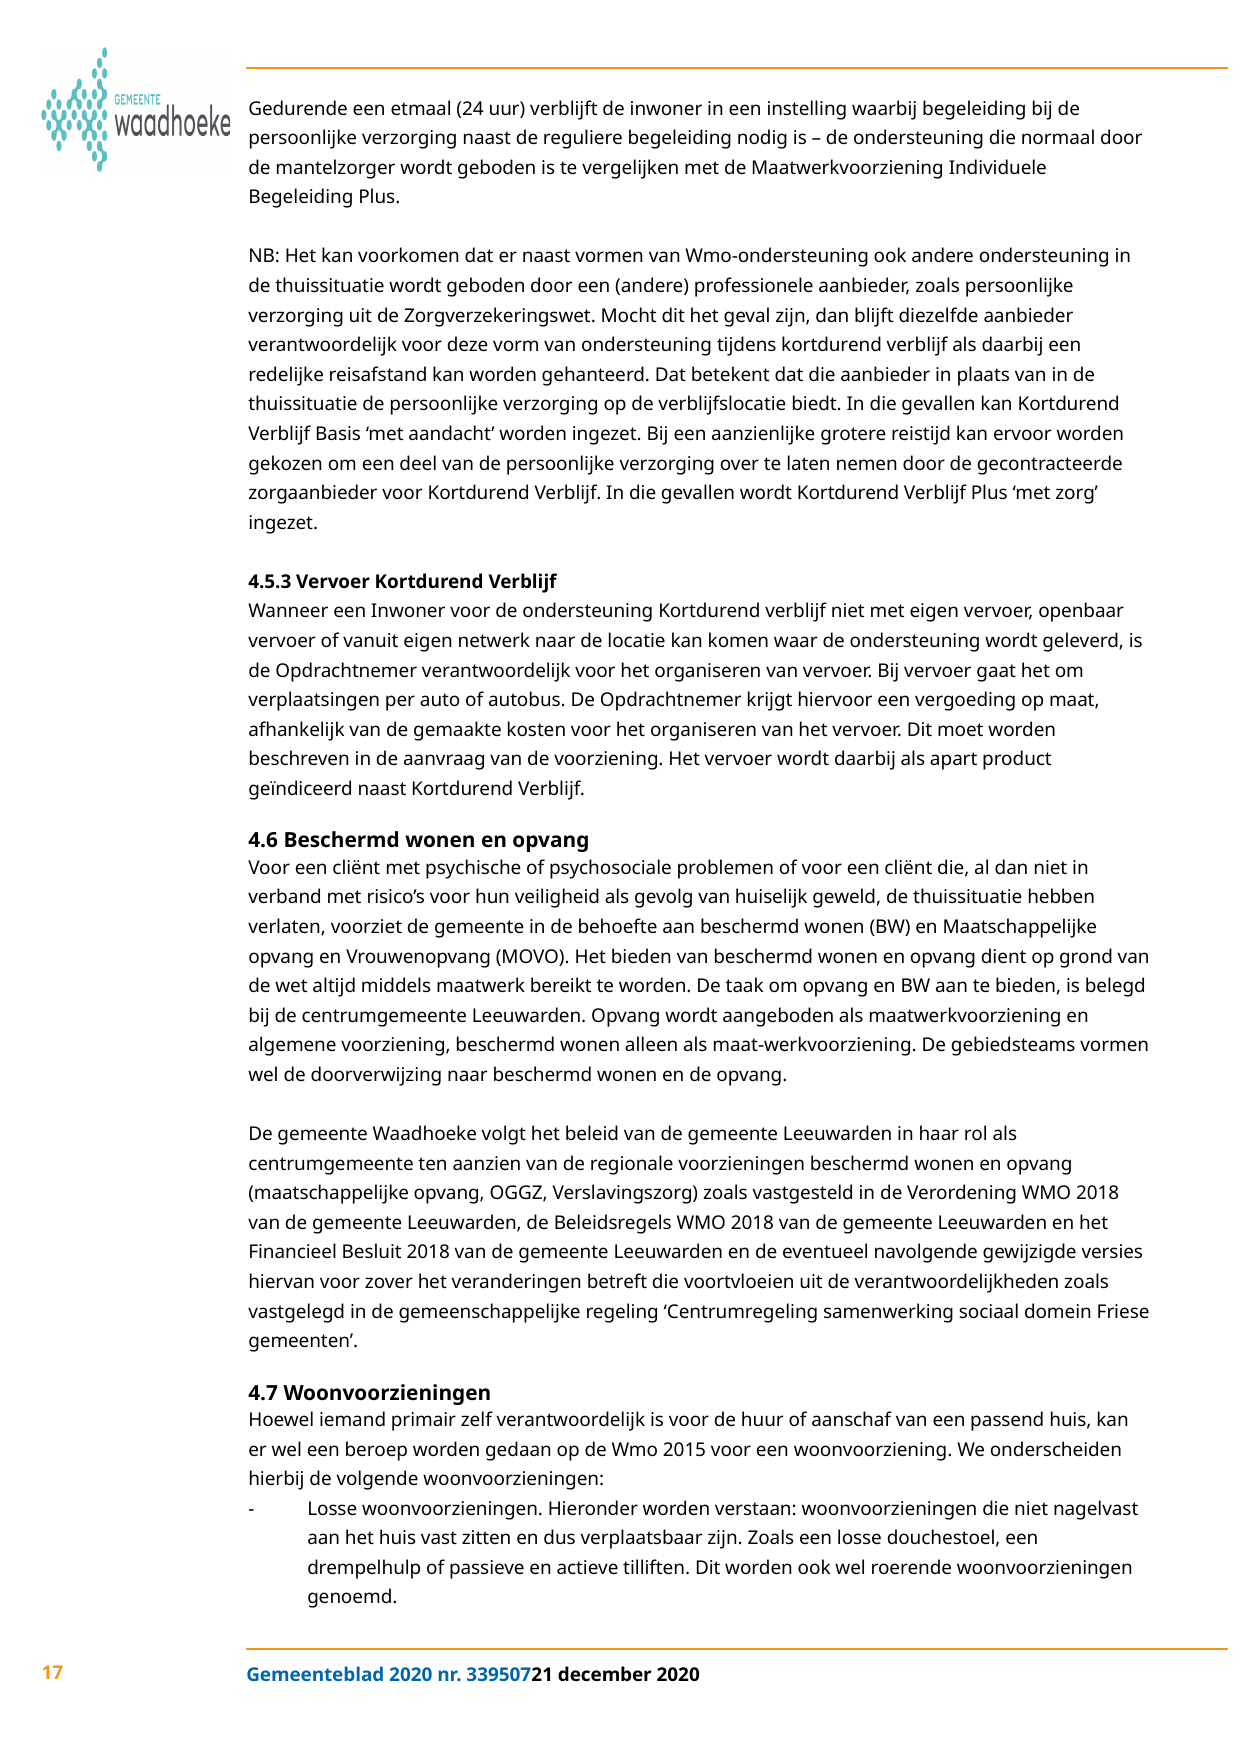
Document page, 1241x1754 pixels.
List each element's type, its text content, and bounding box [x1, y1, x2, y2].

text Wanneer een Inwoner voor de ondersteuning Kortdurend verblijf niet met eigen vervoer, openbaar vervoer of vanuit eigen netwerk naar de locatie kan komen waar de ondersteuning wordt geleverd, is de Opdrachtnemer verantwoordelijk voor het organiseren van vervoer. Bij vervoer gaat het om verplaatsingen per auto of autobus. De Opdrachtnemer krijgt hiervoor een vergoeding op maat, afhankelijk van de gemaakte kosten voor het organiseren van het vervoer. Dit moet worden beschreven in de aanvraag van de voorziening. Het vervoer wordt daarbij als apart product geïndiceerd naast Kortdurend Verblijf. [248, 598, 1152, 801]
picture [41, 47, 231, 172]
text Voor een cliënt met psychische of psychosociale problemen of voor een cliënt die, al dan niet in verband met risico’s voor hun veiligheid als gevolg van huiselijk geweld, de thuissituatie hebben verlaten, voorziet de gemeente in de behoefte aan beschermd wonen (BW) en Maatschappelijke opvang en Vrouwenopvang (MOVO). Het bieden van beschermd wonen en opvang dient op grond van de wet altijd middels maatwerk bereikt te worden. De taak om opvang en BW aan te bieden, is belegd bij de centrumgemeente Leeuwarden. Opvang wordt aangeboden als maatwerkvoorziening en algemene voorziening, beschermd wonen alleen als maat-werkvoorziening. De gebiedsteams vormen wel de doorverwijzing naar beschermd wonen en de opvang. [248, 854, 1152, 1087]
text NB: Het kan voorkomen dat er naast vormen van Wmo-ondersteuning ook andere ondersteuning in de thuissituatie wordt geboden door een (andere) professionele aanbieder, zoals persoonlijke verzorging uit de Zorgverzekeringswet. Mocht dit het geval zijn, dan blijft diezelfde aanbieder verantwoordelijk voor deze vorm van ondersteuning tijdens kortdurend verblijf als daarbij een redelijke reisafstand kan worden gehanteerd. Dat betekent dat die aanbieder in plaats van in de thuissituatie de persoonlijke verzorging op de verblijfslocatie biedt. In die gevallen kan Kortdurend Verblijf Basis ‘met aandacht’ worden ingezet. Bij een aanzienlijke grotere reistijd kan ervoor worden gekozen om een deel van de persoonlijke verzorging over te laten nemen door de gecontracteerde zorgaanbieder voor Kortdurend Verblijf. In die gevallen wordt Kortdurend Verblijf Plus ‘met zorg’ ingezet. [248, 243, 1152, 535]
text Gedurende een etmaal (24 uur) verblijft de inwoner in een instelling waarbij begeleiding bij de persoonlijke verzorging naast de reguliere begeleiding nodig is – de ondersteuning die normaal door de mantelzorger wordt geboden is te vergelijken met de Maatwerkvoorziening Individuele Begeleiding Plus. [248, 95, 1152, 209]
text Hoewel iemand primair zelf verantwoordelijk is voor de huur of aanschaf van een passend huis, kan er wel een beroep worden gedaan op de Wmo 2015 voor een woonvoorziening. We onderscheiden hierbij de volgende woonvoorzieningen: [248, 1406, 1152, 1491]
list Losse woonvoorzieningen. Hieronder worden verstaan: woonvoorzieningen die niet nagelvast aan het huis vast zitten en dus verplaatsbaar zijn. Zoals een losse douchestoel, een drempelhulp of passieve en actieve tilliften. Dit worden ook wel roerende woonvoorzieningen genoemd. [248, 1495, 1152, 1609]
text 4.6 Beschermd wonen en opvang [248, 826, 1152, 854]
text 4.5.3 Vervoer Kortdurend Verblijf [248, 568, 1152, 594]
text 4.7 Woonvoorzieningen [248, 1378, 1152, 1406]
text De gemeente Waadhoeke volgt het beleid van de gemeente Leeuwarden in haar rol als centrumgemeente ten aanzien van de regionale voorzieningen beschermd wonen en opvang (maatschappelijke opvang, OGGZ, Verslavingszorg) zoals vastgesteld in de Verordening WMO 2018 van de gemeente Leeuwarden, de Beleidsregels WMO 2018 van de gemeente Leeuwarden en het Financieel Besluit 2018 van de gemeente Leeuwarden en de eventueel navolgende gewijzigde versies hiervan voor zover het veranderingen betreft die voortvloeien uit de verantwoordelijkheden zoals vastgelegd in de gemeenschappelijke regeling ‘Centrumregeling samenwerking sociaal domein Friese gemeenten’. [248, 1120, 1152, 1353]
